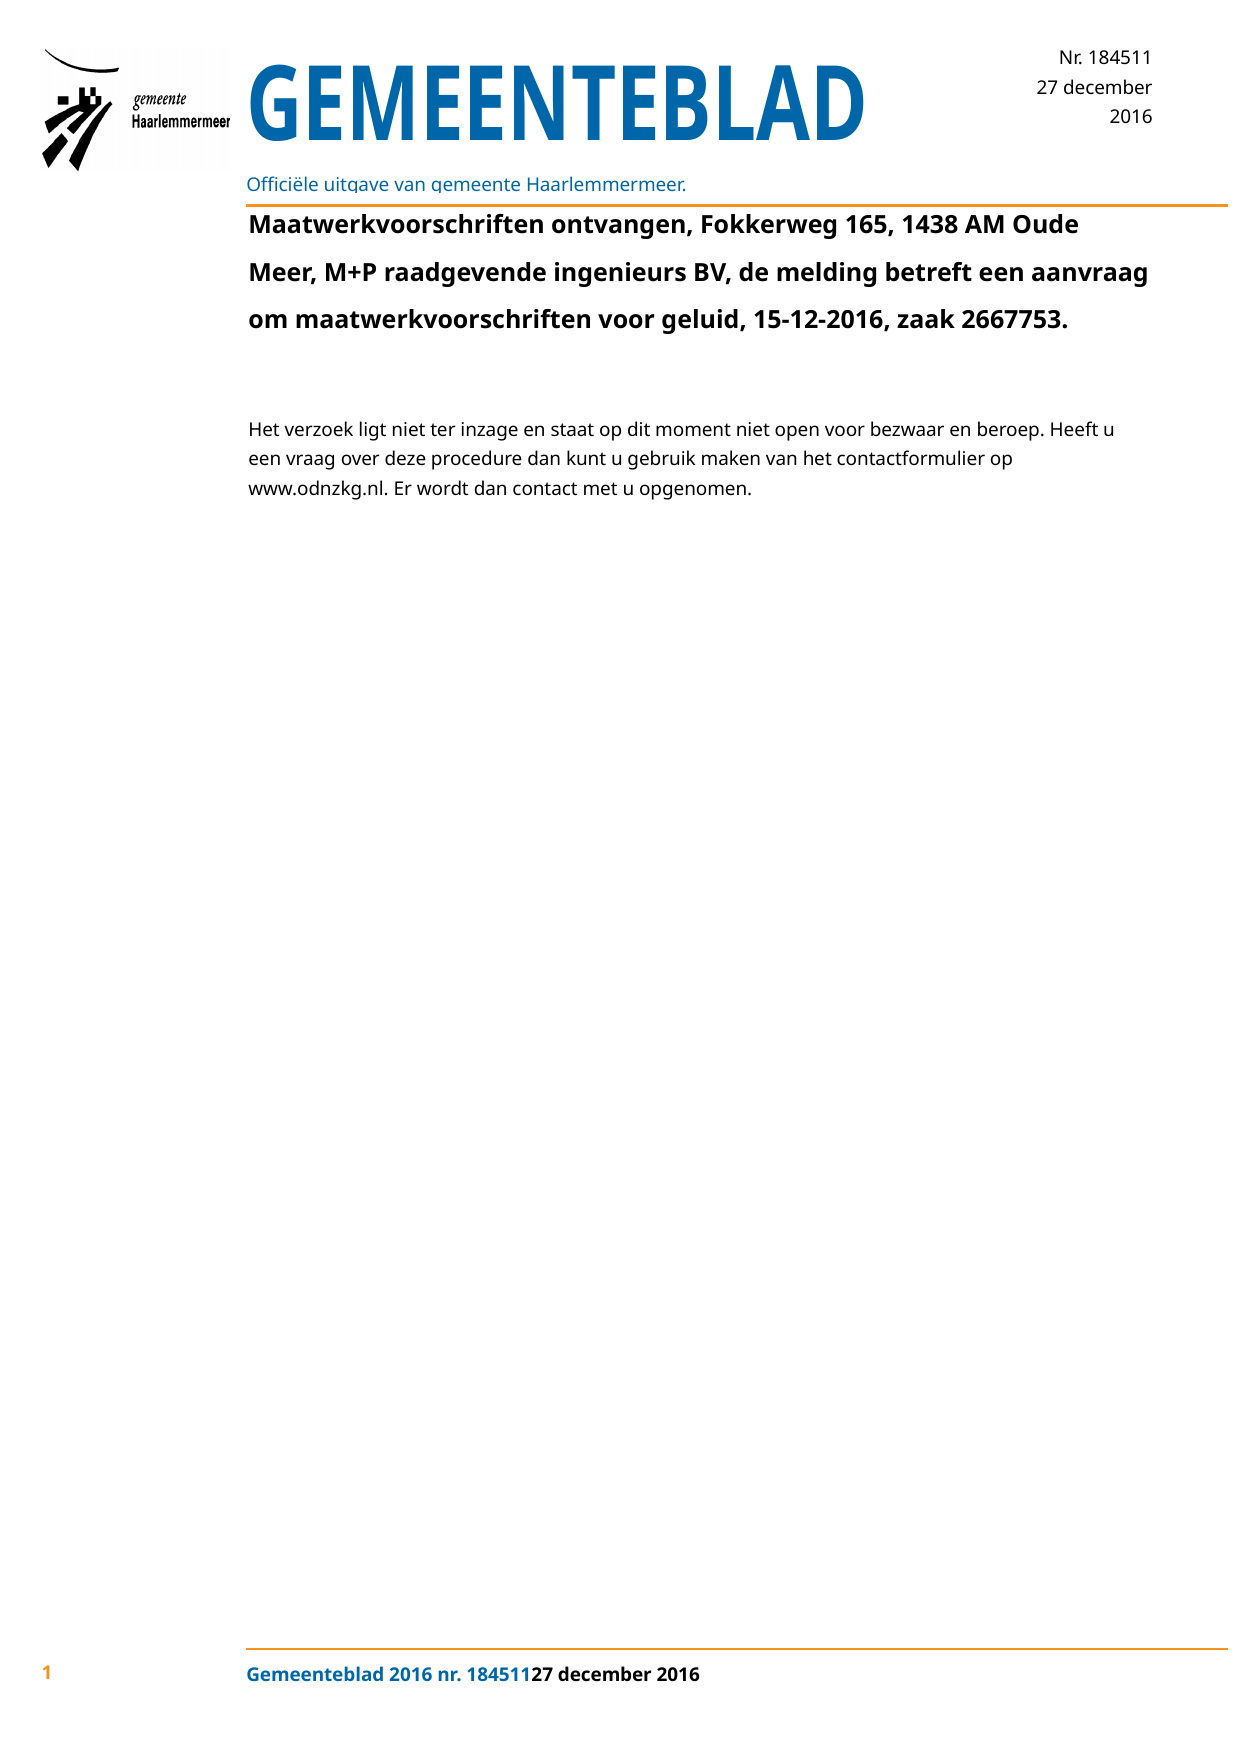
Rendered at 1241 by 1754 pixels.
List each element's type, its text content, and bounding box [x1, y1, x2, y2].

text Het verzoek ligt niet ter inzage en staat op dit moment niet open voor bezwaar en beroep. Heeft u een vraag over deze procedure dan kunt u gebruik maken van het contactformulier op www.odnzkg.nl. Er wordt dan contact met u opgenomen. [248, 416, 1152, 501]
picture [41, 47, 231, 172]
text Maatwerkvoorschriften ontvangen, Fokkerweg 165, 1438 AM Oude Meer, M+P raadgevende ingenieurs BV, de melding betreft een aanvraag om maatwerkvoorschriften voor geluid, 15-12-2016, zaak 2667753. [248, 207, 1152, 336]
